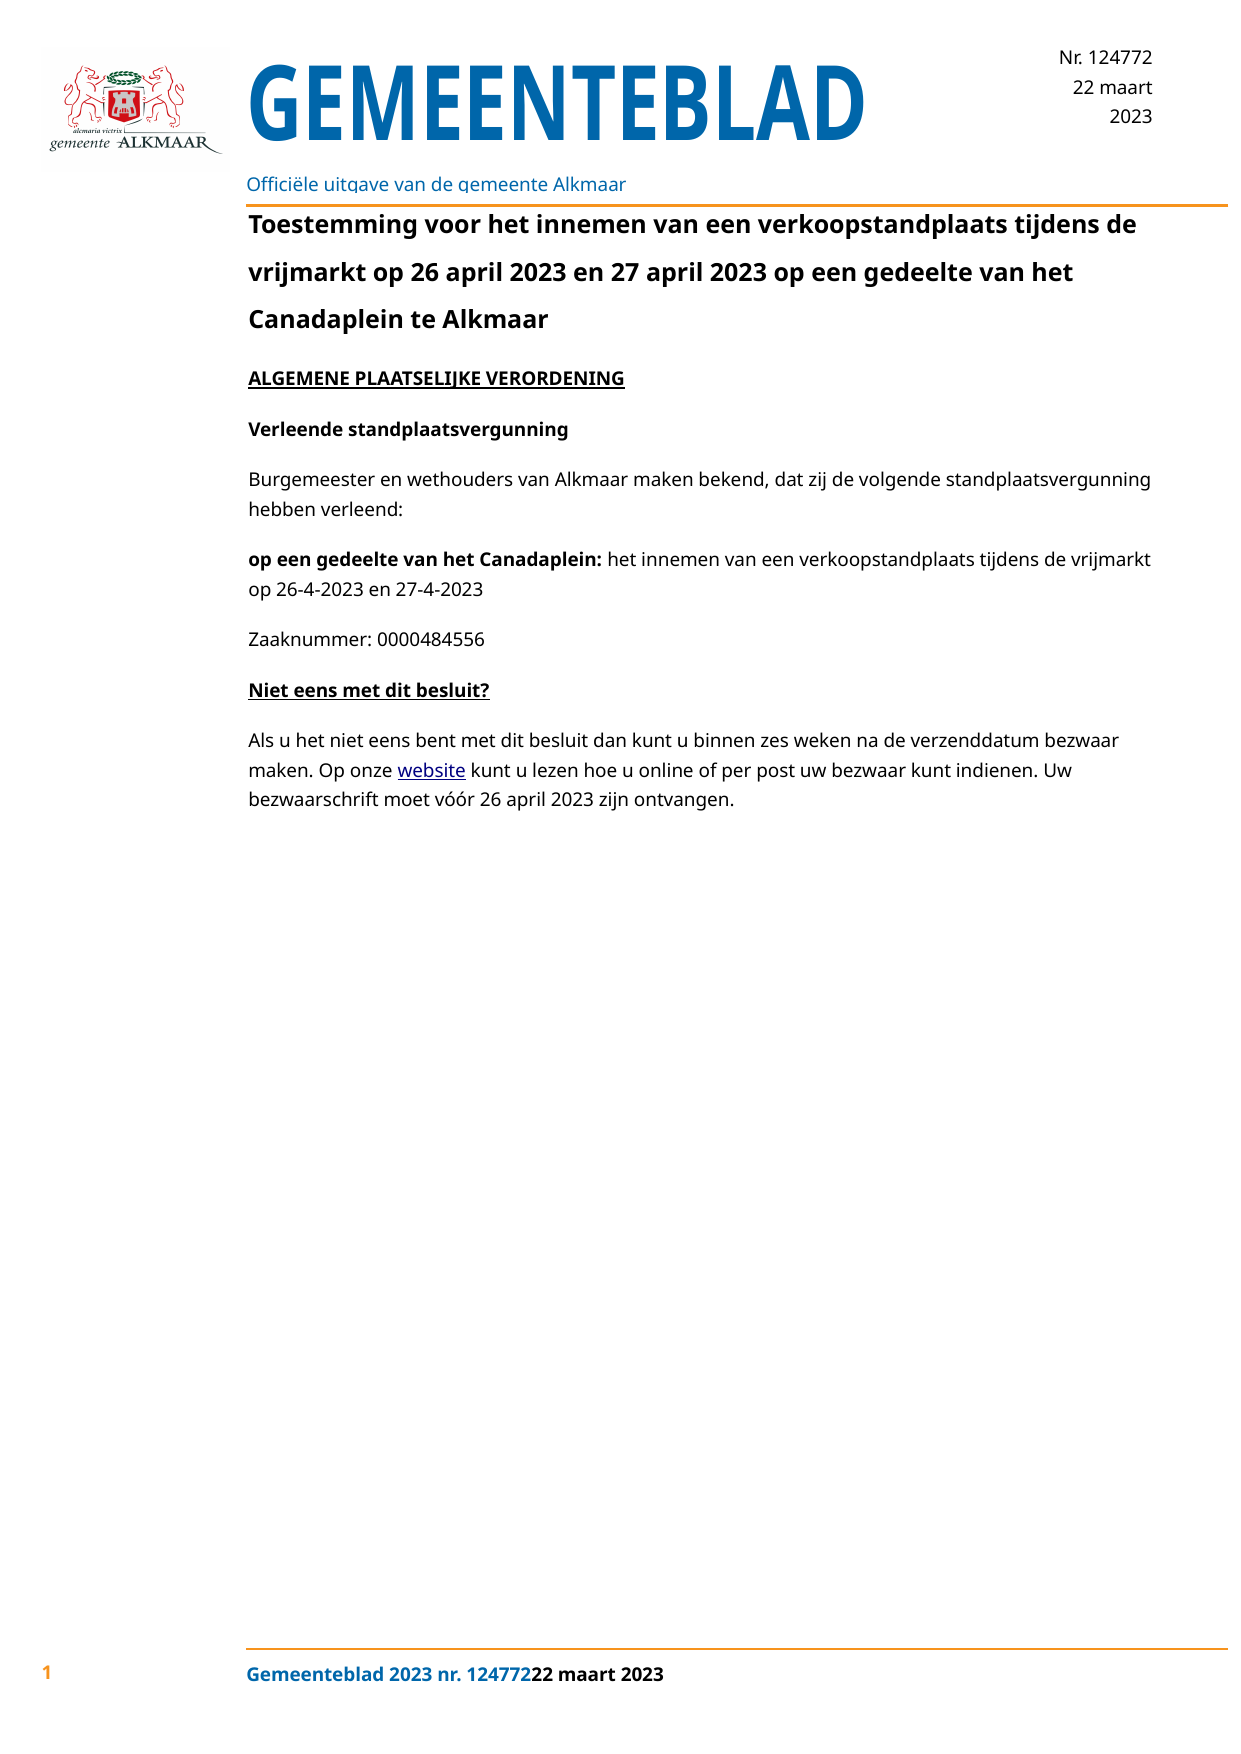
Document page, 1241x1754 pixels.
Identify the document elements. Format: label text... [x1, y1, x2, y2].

text op een gedeelte van het Canadaplein: het innemen van een verkoopstandplaats tijdens de vrijmarkt op 26-4-2023 en 27-4-2023 [248, 546, 1152, 602]
text Niet eens met dit besluit? [248, 677, 1152, 702]
text Burgemeester en wethouders van Alkmaar maken bekend, dat zij de volgende standplaatsvergunning hebben verleend: [248, 466, 1152, 522]
text Als u het niet eens bent met dit besluit dan kunt u binnen zes weken na de verzenddatum bezwaar maken. Op onze website kunt u lezen hoe u online of per post uw bezwaar kunt indienen. Uw bezwaarschrift moet vóór 26 april 2023 zijn ontvangen. [248, 727, 1152, 812]
text ALGEMENE PLAATSELIJKE VERORDENING [248, 366, 1152, 391]
text Zaaknummer: 0000484556 [248, 626, 1152, 652]
text Verleende standplaatsvergunning [248, 416, 1152, 442]
text Toestemming voor het innemen van een verkoopstandplaats tijdens de vrijmarkt op 26 april 2023 en 27 april 2023 op een gedeelte van het Canadaplein te Alkmaar [248, 207, 1152, 336]
picture [41, 47, 231, 172]
